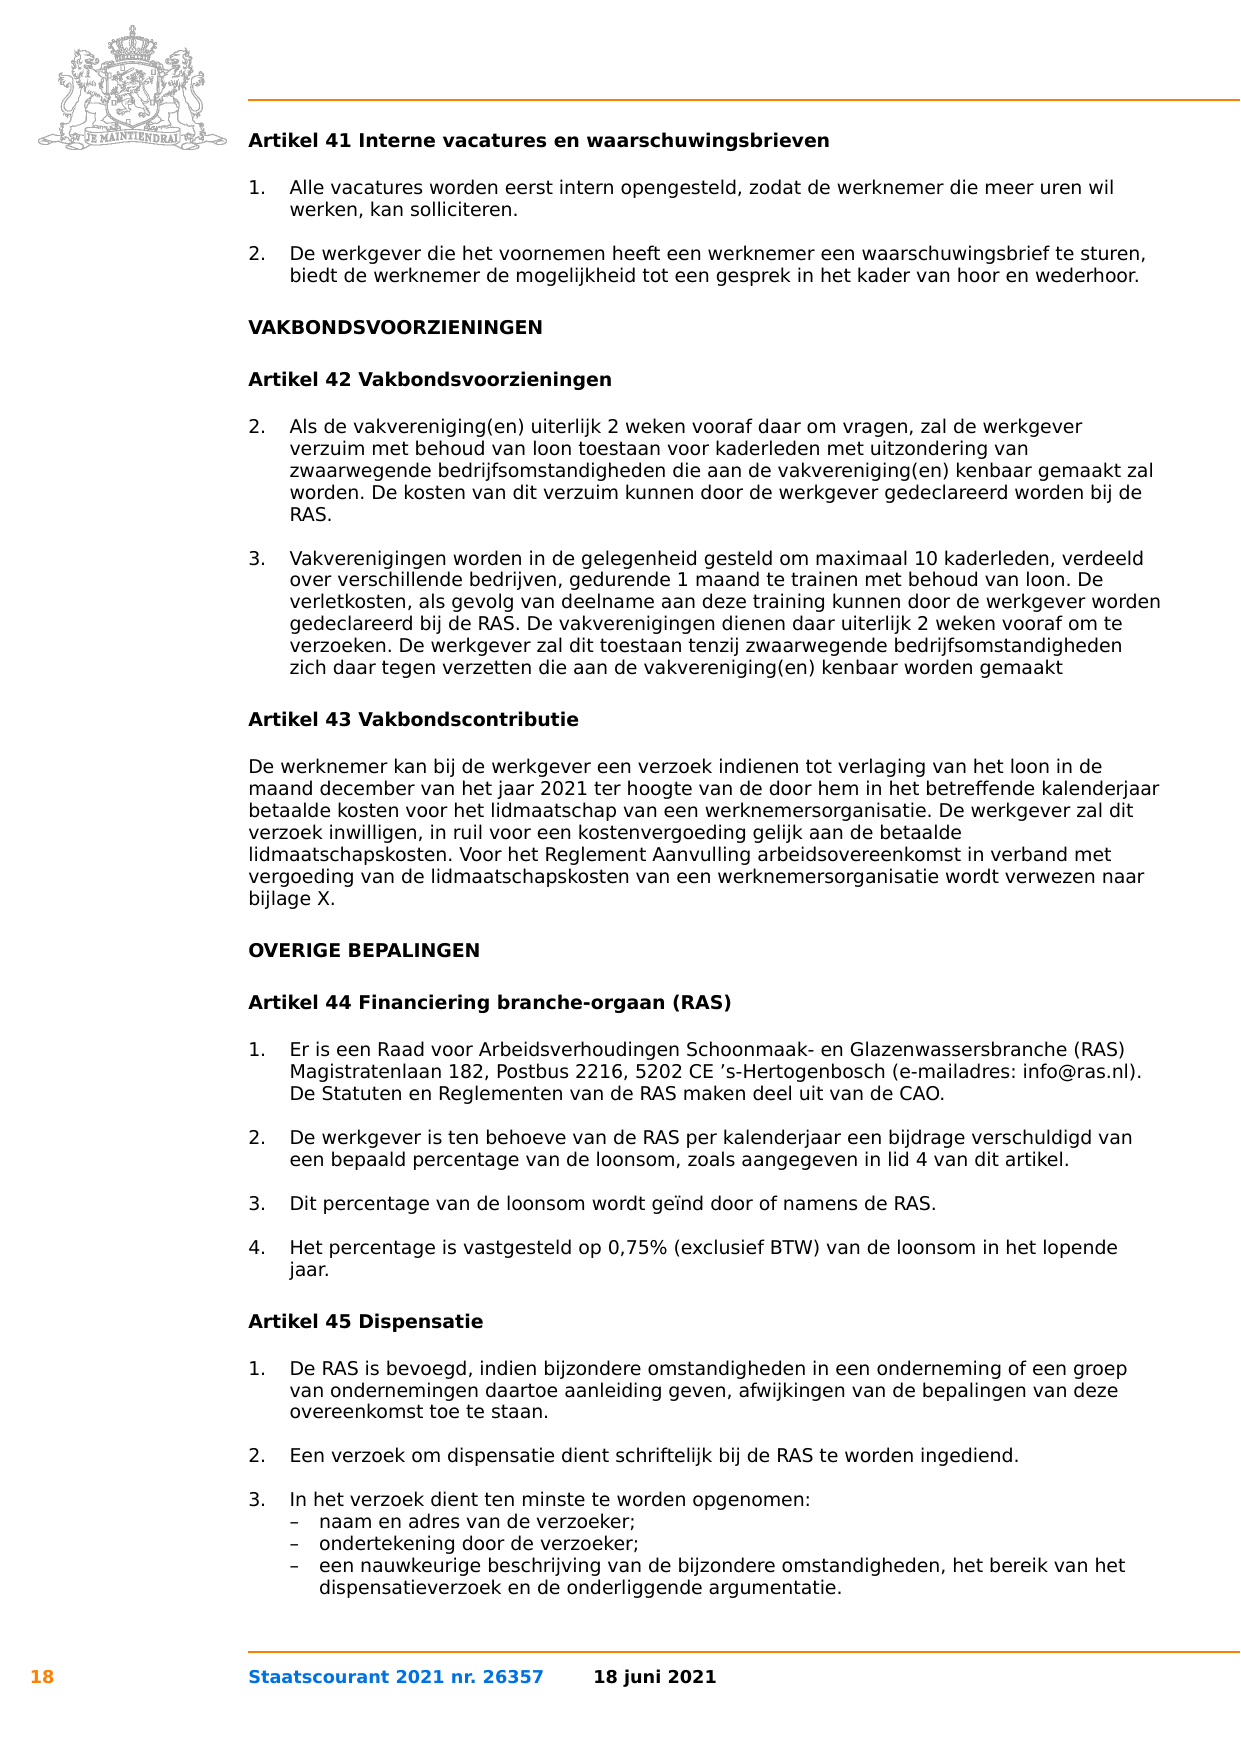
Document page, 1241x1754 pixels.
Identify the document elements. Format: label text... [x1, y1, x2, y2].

text 1. De RAS is bevoegd, indien bijzondere omstandigheden in een onderneming of een groep van ondernemingen daartoe aanleiding geven, afwijkingen van de bepalingen van deze overeenkomst toe te staan. [248, 1357, 1163, 1423]
text 3. Dit percentage van de loonsom wordt geïnd door of namens de RAS. [248, 1193, 1163, 1215]
subtitle Artikel 43 Vakbondscontributie [248, 709, 1163, 731]
text 2. Als de vakvereniging(en) uiterlijk 2 weken vooraf daar om vragen, zal de werkgever verzuim met behoud van loon toestaan voor kaderleden met uitzondering van zwaarwegende bedrijfsomstandigheden die aan de vakvereniging(en) kenbaar gemaakt zal worden. De kosten van dit verzuim kunnen door de werkgever gedeclareerd worden bij de RAS. [248, 416, 1163, 526]
text De werknemer kan bij de werkgever een verzoek indienen tot verlaging van het loon in de maand december van het jaar 2021 ter hoogte van de door hem in het betreffende kalenderjaar betaalde kosten voor het lidmaatschap van een werknemersorganisatie. De werkgever zal dit verzoek inwilligen, in ruil voor een kostenvergoeding gelijk aan de betaalde lidmaatschapskosten. Voor het Reglement Aanvulling arbeidsovereenkomst in verband met vergoeding van de lidmaatschapskosten van een werknemersorganisatie wordt verwezen naar bijlage X. [248, 756, 1163, 910]
text 3. Vakverenigingen worden in de gelegenheid gesteld om maximaal 10 kaderleden, verdeeld over verschillende bedrijven, gedurende 1 maand te trainen met behoud van loon. De verletkosten, als gevolg van deelname aan deze training kunnen door de werkgever worden gedeclareerd bij de RAS. De vakverenigingen dienen daar uiterlijk 2 weken vooraf om te verzoeken. De werkgever zal dit toestaan tenzij zwaarwegende bedrijfsomstandigheden zich daar tegen verzetten die aan de vakvereniging(en) kenbaar worden gemaakt [248, 547, 1163, 679]
text – ondertekening door de verzoeker; [289, 1533, 1163, 1555]
text 2. De werkgever is ten behoeve van de RAS per kalenderjaar een bijdrage verschuldigd van een bepaald percentage van de loonsom, zoals aangegeven in lid 4 van dit artikel. [248, 1127, 1163, 1171]
text 1. Er is een Raad voor Arbeidsverhoudingen Schoonmaak- en Glazenwassersbranche (RAS) Magistratenlaan 182, Postbus 2216, 5202 CE ’s-Hertogenbosch (e-mailadres: info@ras.nl). [248, 1039, 1163, 1083]
subtitle Artikel 41 Interne vacatures en waarschuwingsbrieven [248, 130, 1163, 152]
text 4. Het percentage is vastgesteld op 0,75% (exclusief BTW) van de loonsom in het lopende jaar. [248, 1237, 1163, 1281]
subtitle Artikel 42 Vakbondsvoorzieningen [248, 369, 1163, 391]
subtitle Artikel 45 Dispensatie [248, 1311, 1163, 1332]
text – een nauwkeurige beschrijving van de bijzondere omstandigheden, het bereik van het dispensatieverzoek en de onderliggende argumentatie. [289, 1555, 1163, 1599]
text 1. Alle vacatures worden eerst intern opengesteld, zodat de werknemer die meer uren wil werken, kan solliciteren. [248, 177, 1163, 221]
text – naam en adres van de verzoeker; [289, 1511, 1163, 1533]
text 3. In het verzoek dient ten minste te worden opgenomen: [248, 1489, 1163, 1511]
text 2. De werkgever die het voornemen heeft een werknemer een waarschuwingsbrief te sturen, biedt de werknemer de mogelijkheid tot een gesprek in het kader van hoor en wederhoor. [248, 243, 1163, 287]
picture [38, 25, 227, 150]
subtitle Artikel 44 Financiering branche-orgaan (RAS) [248, 992, 1163, 1014]
subtitle OVERIGE BEPALINGEN [248, 940, 1163, 962]
text De Statuten en Reglementen van de RAS maken deel uit van de CAO. [289, 1083, 1163, 1105]
subtitle VAKBONDSVOORZIENINGEN [248, 317, 1163, 339]
text 2. Een verzoek om dispensatie dient schriftelijk bij de RAS te worden ingediend. [248, 1445, 1163, 1467]
